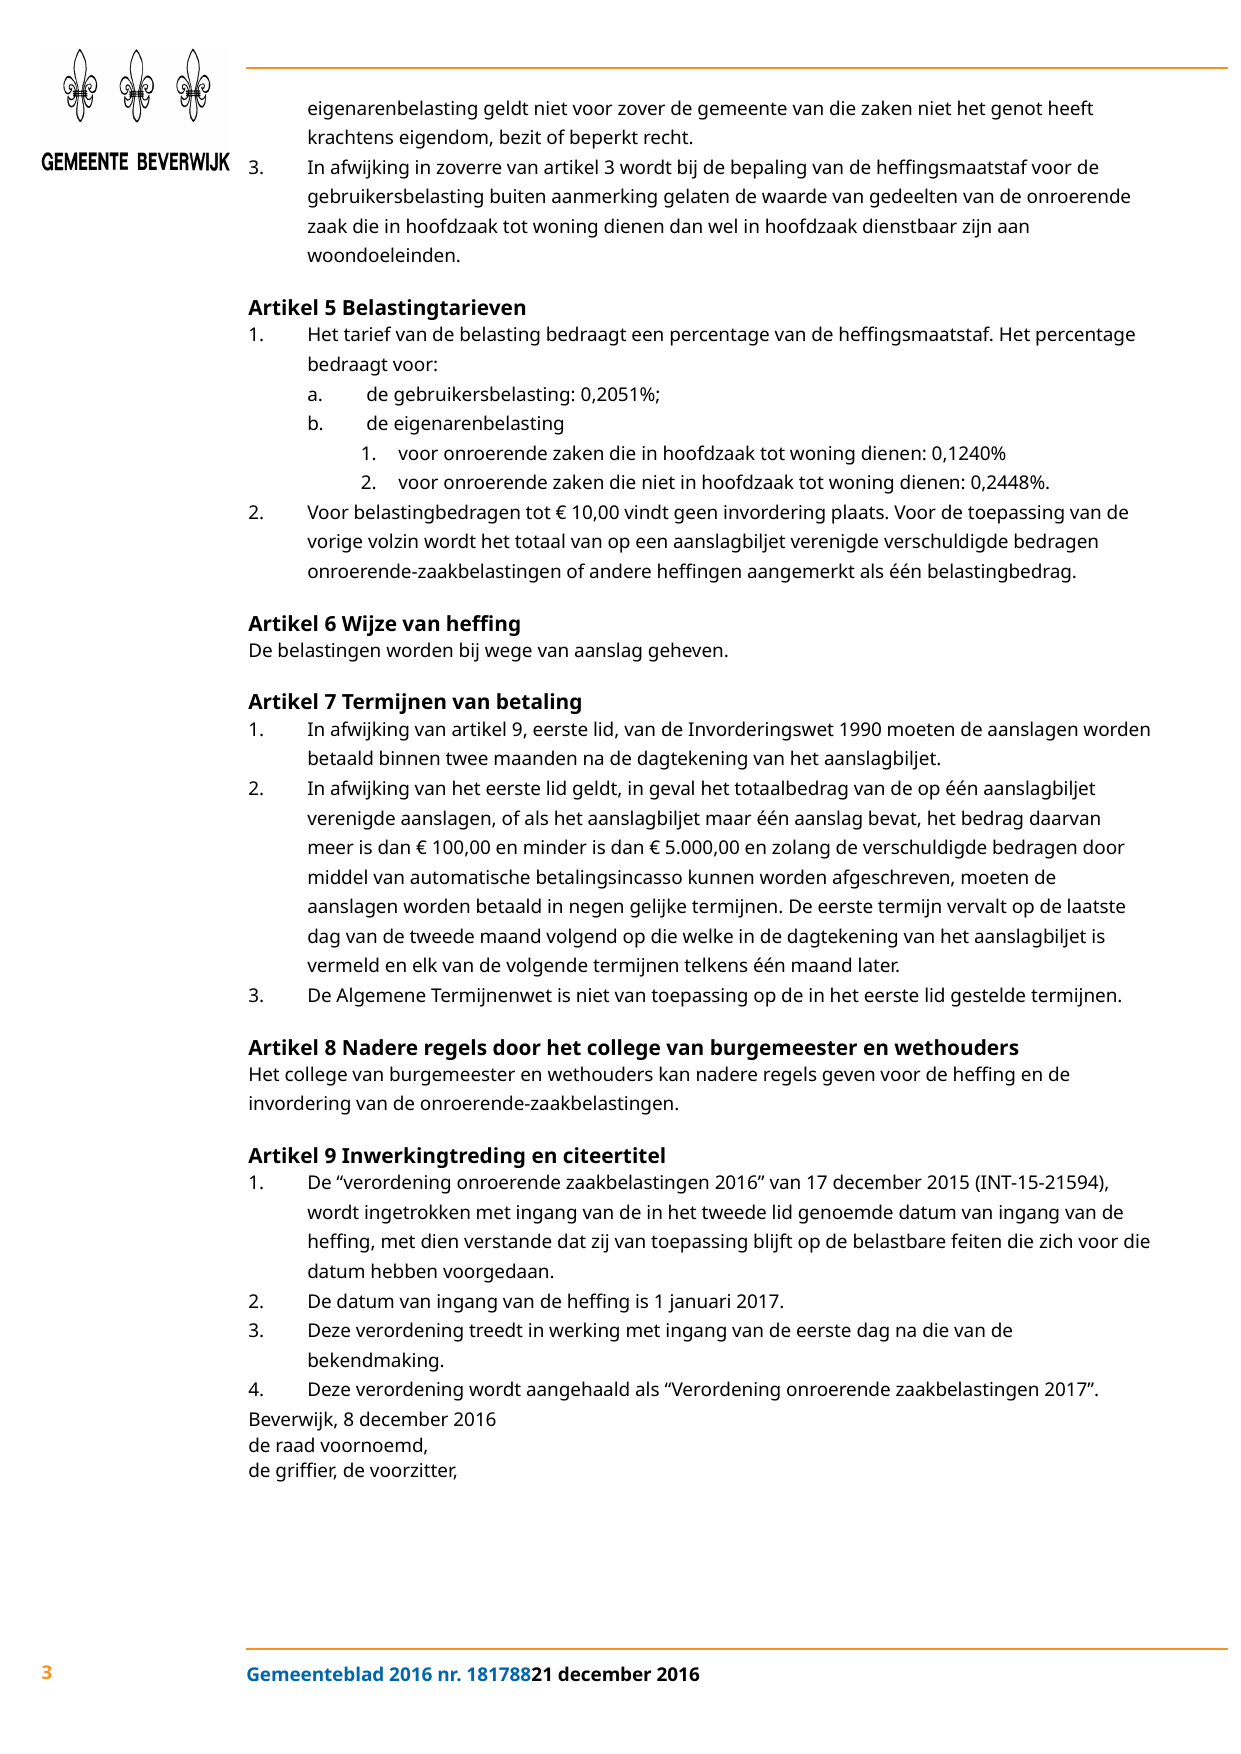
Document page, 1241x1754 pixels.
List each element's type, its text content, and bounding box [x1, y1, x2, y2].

list voor onroerende zaken die in hoofdzaak tot woning dienen: 0,1240% [361, 440, 1152, 466]
list de gebruikersbelasting: 0,2051%; [307, 381, 1152, 406]
text Het college van burgemeester en wethouders kan nadere regels geven voor de heffing en de invordering van de onroerende-zaakbelastingen. [248, 1061, 1152, 1116]
list De “verordening onroerende zaakbelastingen 2016” van 17 december 2015 (INT-15-21594), wordt ingetrokken met ingang van de in het tweede lid genoemde datum van ingang van de heffing, met dien verstande dat zij van toepassing blijft op de belastbare feiten die zich voor die datum hebben voorgedaan. [248, 1169, 1152, 1284]
list Deze verordening treedt in werking met ingang van de eerste dag na die van de bekendmaking. [248, 1317, 1152, 1373]
list In afwijking van artikel 9, eerste lid, van de Invorderingswet 1990 moeten de aanslagen worden betaald binnen twee maanden na de dagtekening van het aanslagbiljet. [248, 716, 1152, 771]
text Artikel 7 Termijnen van betaling [248, 687, 1152, 716]
text Artikel 8 Nadere regels door het college van burgemeester en wethouders [248, 1033, 1152, 1061]
list de eigenarenbelasting [307, 410, 1152, 436]
list voor onroerende zaken die niet in hoofdzaak tot woning dienen: 0,2448%. [361, 469, 1152, 495]
list eigenarenbelasting geldt niet voor zover de gemeente van die zaken niet het genot heeft krachtens eigendom, bezit of beperkt recht. [248, 95, 1152, 150]
list Het tarief van de belasting bedraagt een percentage van de heffingsmaatstaf. Het percentage bedraagt voor: [248, 322, 1152, 377]
list In afwijking van het eerste lid geldt, in geval het totaalbedrag van de op één aanslagbiljet verenigde aanslagen, of als het aanslagbiljet maar één aanslag bevat, het bedrag daarvan meer is dan € 100,00 en minder is dan € 5.000,00 en zolang de verschuldigde bedragen door middel van automatische betalingsincasso kunnen worden afgeschreven, moeten de aanslagen worden betaald in negen gelijke termijnen. De eerste termijn vervalt op de laatste dag van de tweede maand volgend op die welke in de dagtekening van het aanslagbiljet is vermeld en elk van de volgende termijnen telkens één maand later. [248, 775, 1152, 978]
text De belastingen worden bij wege van aanslag geheven. [248, 637, 1152, 663]
list De datum van ingang van de heffing is 1 januari 2017. [248, 1288, 1152, 1313]
list In afwijking in zoverre van artikel 3 wordt bij de bepaling van de heffingsmaatstaf voor de gebruikersbelasting buiten aanmerking gelaten de waarde van gedeelten van de onroerende zaak die in hoofdzaak tot woning dienen dan wel in hoofdzaak dienstbaar zijn aan woondoeleinden. [248, 154, 1152, 268]
list Voor belastingbedragen tot € 10,00 vindt geen invordering plaats. Voor de toepassing van de vorige volzin wordt het totaal van op een aanslagbiljet verenigde verschuldigde bedragen onroerende-zaakbelastingen of andere heffingen aangemerkt als één belastingbedrag. [248, 499, 1152, 584]
list De Algemene Termijnenwet is niet van toepassing op de in het eerste lid gestelde termijnen. [248, 982, 1152, 1008]
text de griffier, de voorzitter, [248, 1458, 1152, 1483]
text Artikel 5 Belastingtarieven [248, 293, 1152, 322]
text Beverwijk, 8 december 2016 [248, 1406, 1152, 1432]
text Artikel 6 Wijze van heffing [248, 609, 1152, 637]
picture [41, 47, 231, 172]
text de raad voornoemd, [248, 1432, 1152, 1458]
list Deze verordening wordt aangehaald als “Verordening onroerende zaakbelastingen 2017”. [248, 1377, 1152, 1402]
text Artikel 9 Inwerkingtreding en citeertitel [248, 1141, 1152, 1169]
